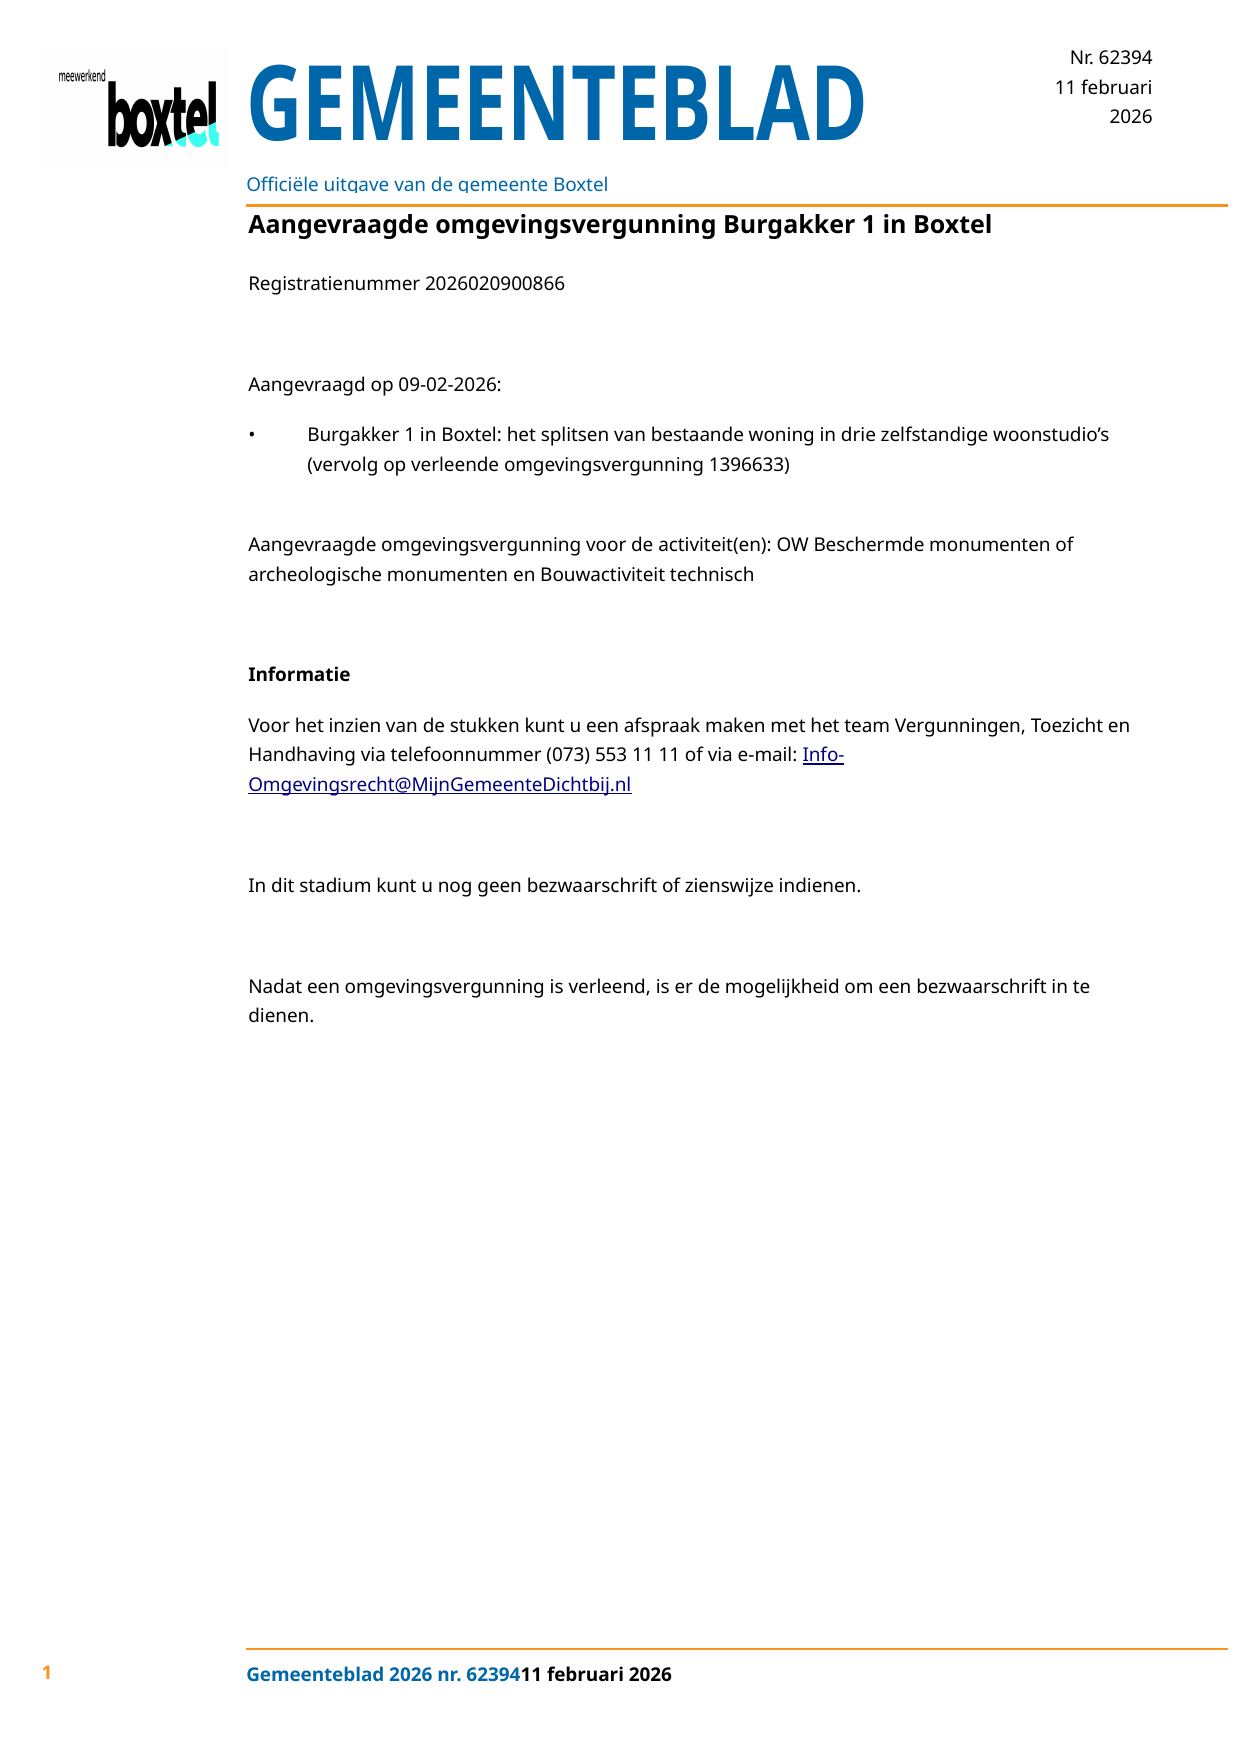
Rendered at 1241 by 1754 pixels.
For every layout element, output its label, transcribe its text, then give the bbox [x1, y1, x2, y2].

list Burgakker 1 in Boxtel: het splitsen van bestaande woning in drie zelfstandige woonstudio’s (vervolg op verleende omgevingsvergunning 1396633) [248, 422, 1152, 477]
text Aangevraagde omgevingsvergunning Burgakker 1 in Boxtel [248, 207, 1152, 241]
text In dit stadium kunt u nog geen bezwaarschrift of zienswijze indienen. [248, 872, 1152, 898]
text Registratienummer 2026020900866 [248, 270, 1152, 296]
text Aangevraagde omgevingsvergunning voor de activiteit(en): OW Beschermde monumenten of archeologische monumenten en Bouwactiviteit technisch [248, 531, 1152, 586]
text Nadat een omgevingsvergunning is verleend, is er de mogelijkheid om een bezwaarschrift in te dienen. [248, 973, 1152, 1028]
text Informatie [248, 662, 1152, 687]
text Voor het inzien van de stukken kunt u een afspraak maken met het team Vergunningen, Toezicht en Handhaving via telefoonnummer (073) 553 11 11 of via e-mail: Info-Omgevingsrecht@MijnGemeenteDichtbij.nl [248, 712, 1152, 797]
text Aangevraagd op 09-02-2026: [248, 371, 1152, 397]
picture [41, 47, 231, 172]
